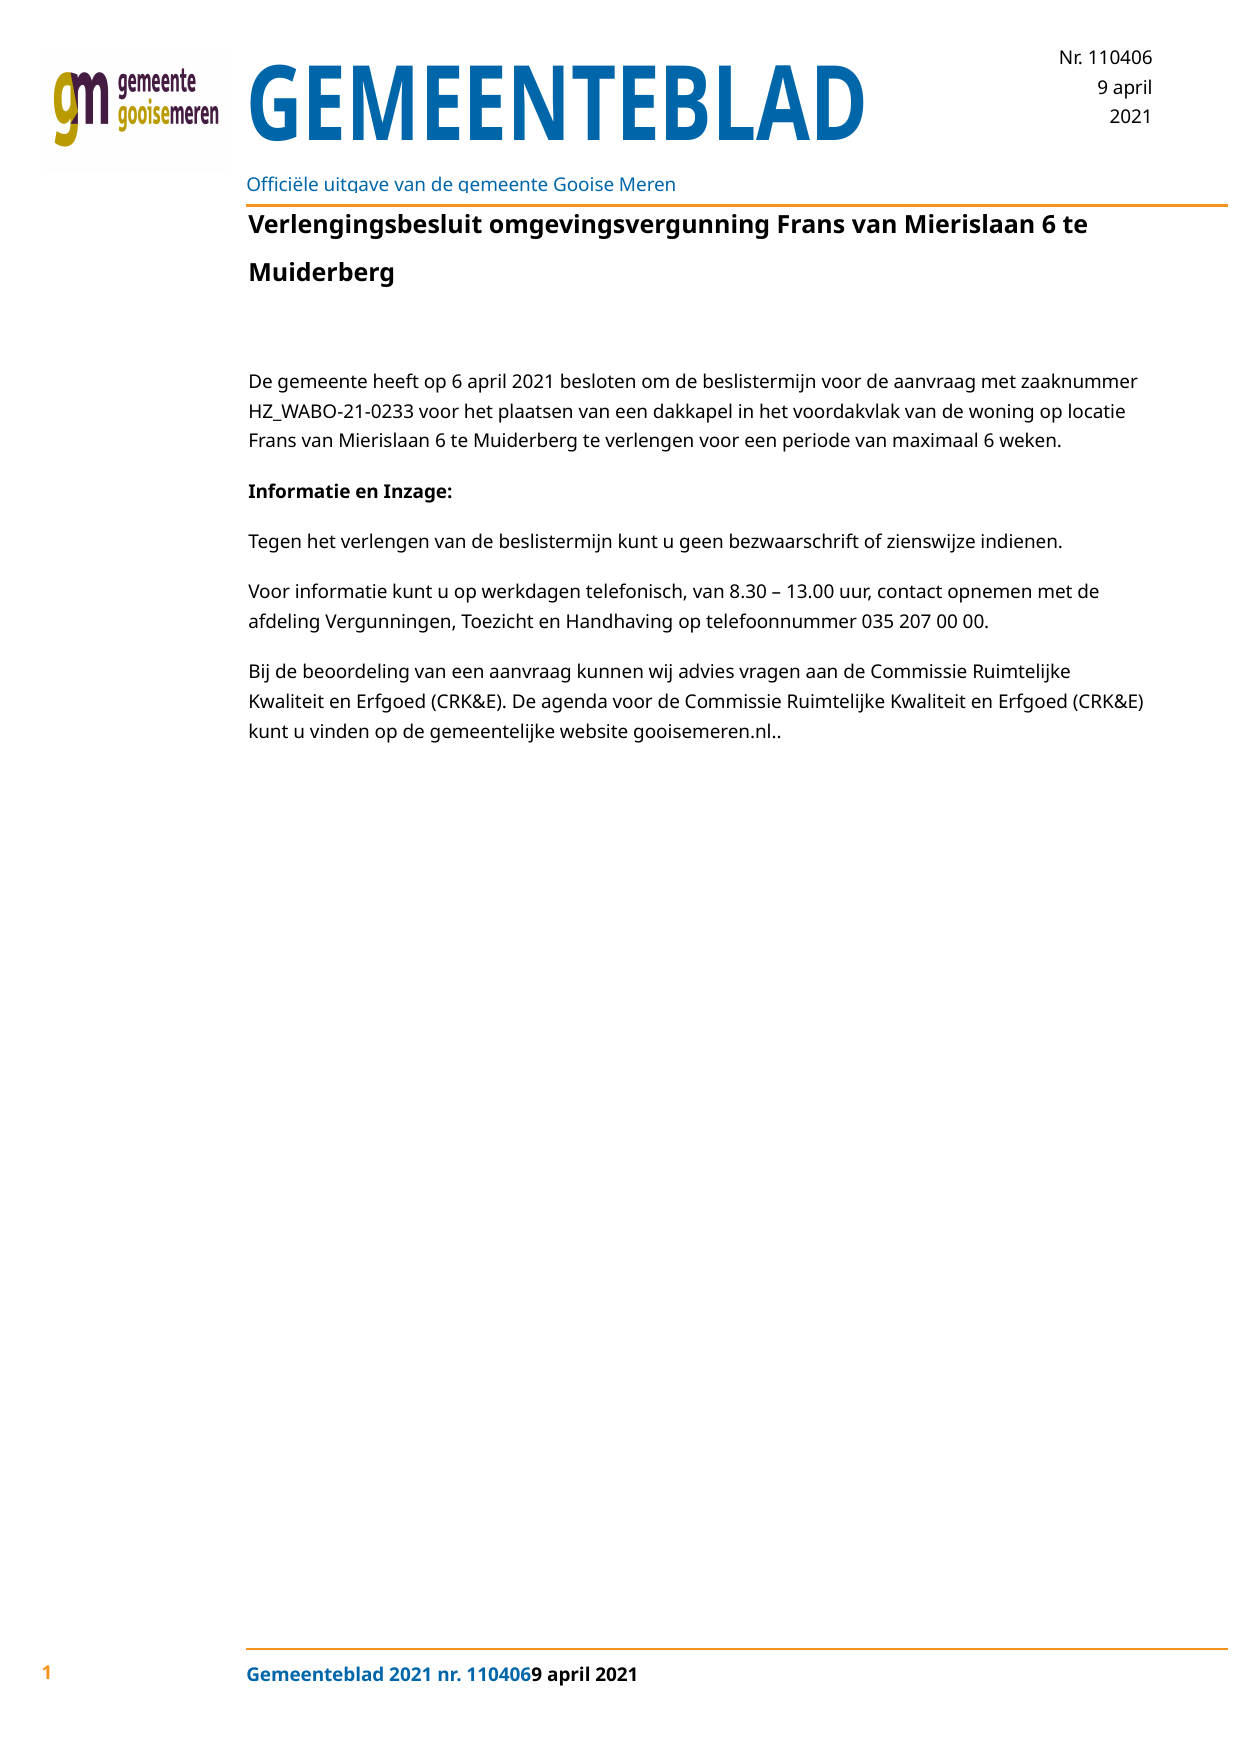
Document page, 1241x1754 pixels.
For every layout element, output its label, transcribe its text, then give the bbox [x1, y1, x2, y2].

text Informatie en Inzage: [248, 478, 1152, 504]
text Voor informatie kunt u op werkdagen telefonisch, van 8.30 – 13.00 uur, contact opnemen met de afdeling Vergunningen, Toezicht en Handhaving op telefoonnummer 035 207 00 00. [248, 579, 1152, 634]
picture [41, 47, 231, 172]
text Verlengingsbesluit omgevingsvergunning Frans van Mierislaan 6 te Muiderberg [248, 207, 1152, 288]
text De gemeente heeft op 6 april 2021 besloten om de beslistermijn voor de aanvraag met zaaknummer HZ_WABO-21-0233 voor het plaatsen van een dakkapel in het voordakvlak van de woning op locatie Frans van Mierislaan 6 te Muiderberg te verlengen voor een periode van maximaal 6 weken. [248, 368, 1152, 453]
text Bij de beoordeling van een aanvraag kunnen wij advies vragen aan de Commissie Ruimtelijke Kwaliteit en Erfgoed (CRK&E). De agenda voor de Commissie Ruimtelijke Kwaliteit en Erfgoed (CRK&E) kunt u vinden op de gemeentelijke website gooisemeren.nl.. [248, 659, 1152, 744]
text Tegen het verlengen van de beslistermijn kunt u geen bezwaarschrift of zienswijze indienen. [248, 528, 1152, 554]
